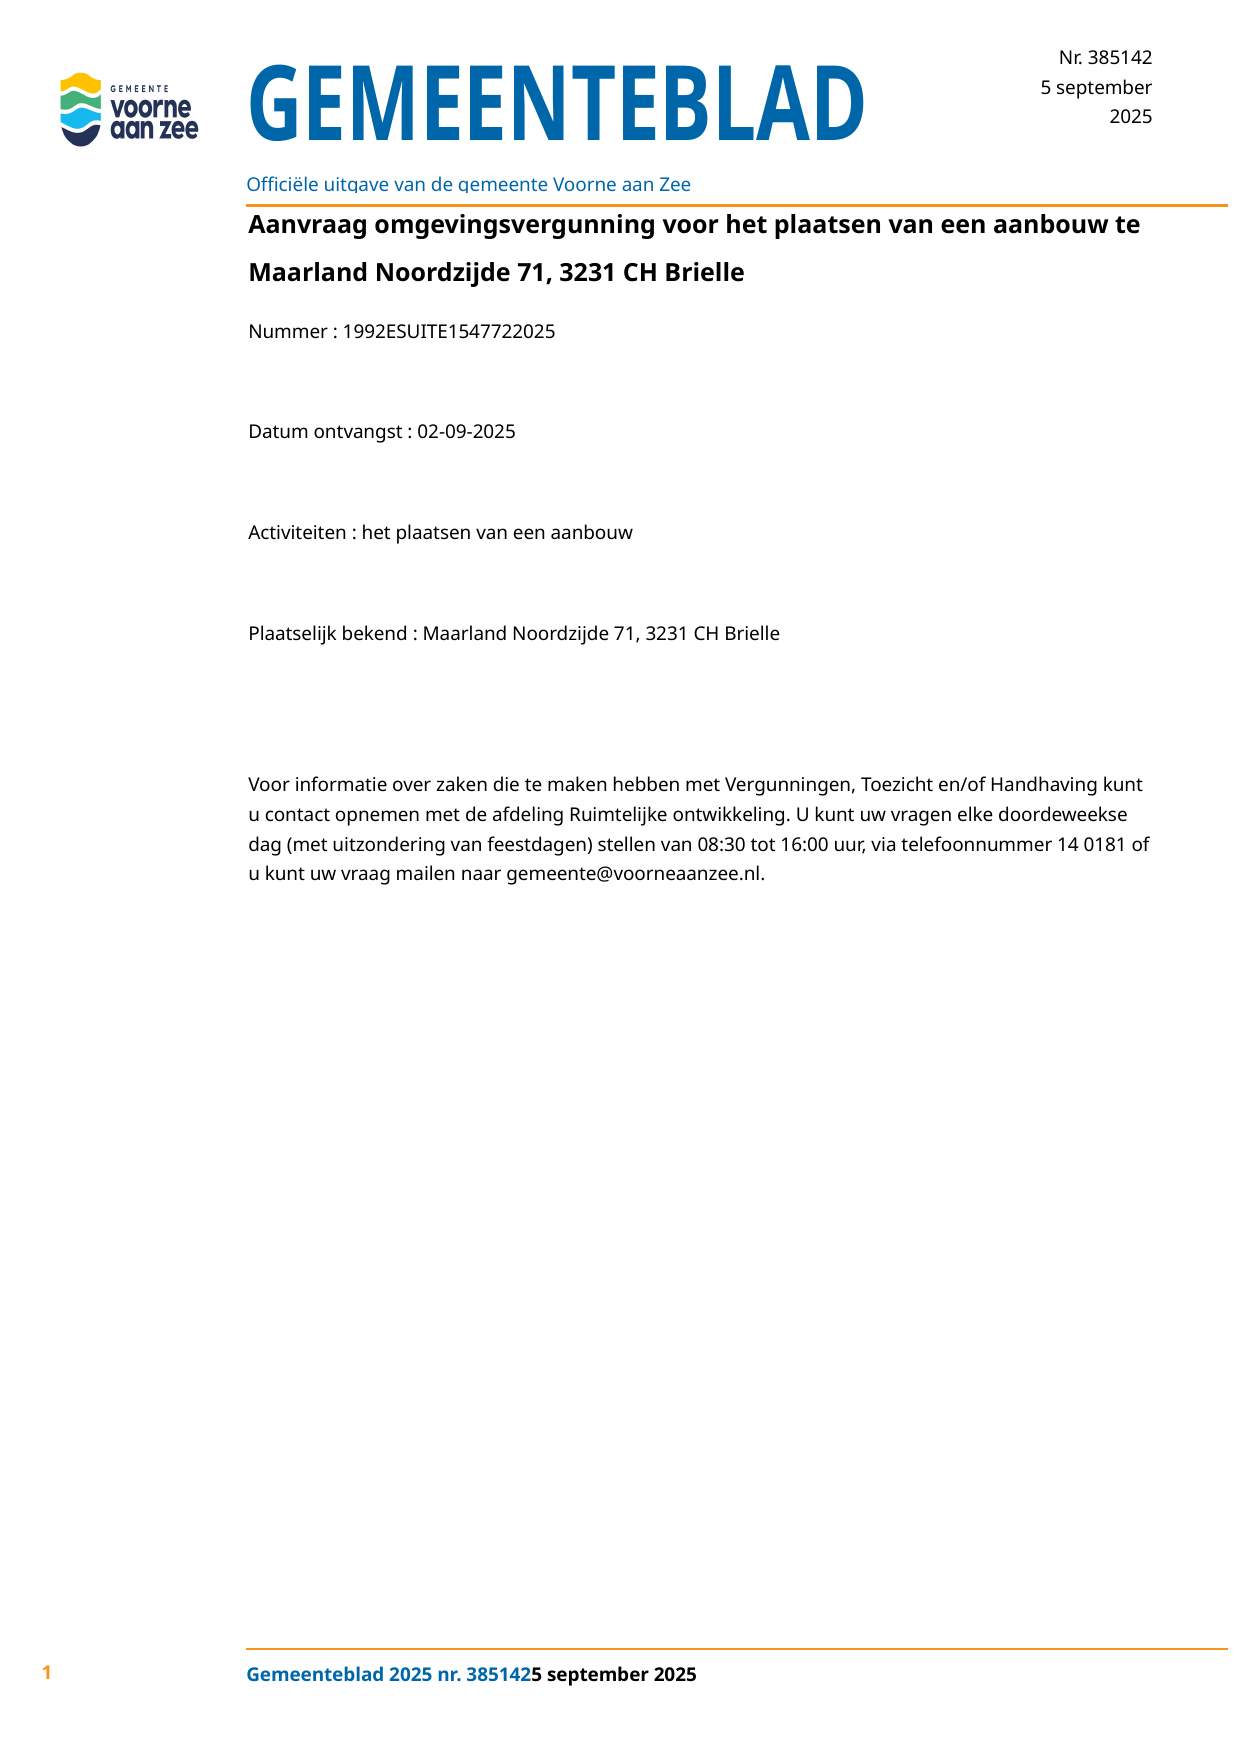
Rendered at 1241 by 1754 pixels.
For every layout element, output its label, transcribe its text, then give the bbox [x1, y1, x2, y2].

text Datum ontvangst : 02-09-2025 [248, 419, 1152, 444]
picture [41, 47, 231, 172]
text Nummer : 1992ESUITE1547722025 [248, 318, 1152, 344]
text Aanvraag omgevingsvergunning voor het plaatsen van een aanbouw te Maarland Noordzijde 71, 3231 CH Brielle [248, 207, 1152, 288]
text Plaatselijk bekend : Maarland Noordzijde 71, 3231 CH Brielle [248, 620, 1152, 646]
text Voor informatie over zaken die te maken hebben met Vergunningen, Toezicht en/of Handhaving kunt u contact opnemen met de afdeling Ruimtelijke ontwikkeling. U kunt uw vragen elke doordeweekse dag (met uitzondering van feestdagen) stellen van 08:30 tot 16:00 uur, via telefoonnummer 14 0181 of u kunt uw vraag mailen naar gemeente@voorneaanzee.nl. [248, 772, 1152, 886]
text Activiteiten : het plaatsen van een aanbouw [248, 519, 1152, 545]
